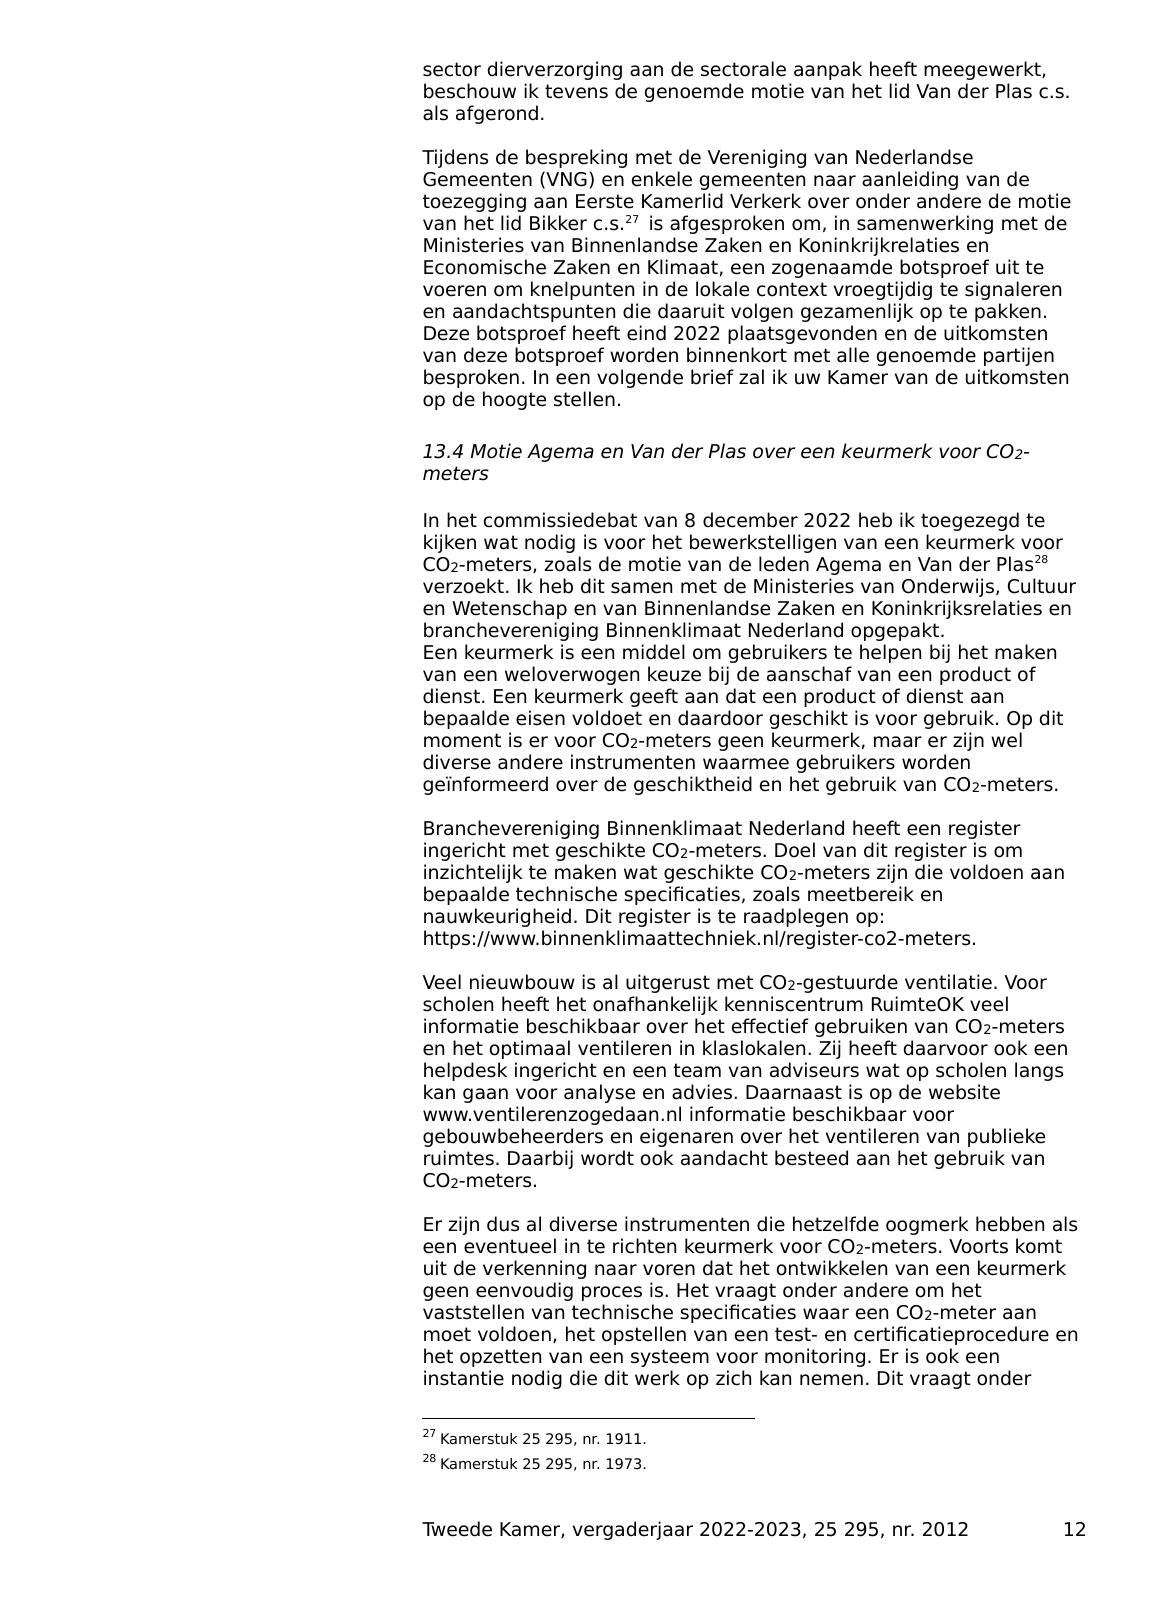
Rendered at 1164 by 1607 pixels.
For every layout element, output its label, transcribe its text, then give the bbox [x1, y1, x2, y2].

text Er zijn dus al diverse instrumenten die hetzelfde oogmerk hebben als een eventueel in te richten keurmerk voor CO2-meters. Voorts komt uit de verkenning naar voren dat het ontwikkelen van een keurmerk geen eenvoudig proces is. Het vraagt onder andere om het vaststellen van technische specificaties waar een CO2-meter aan moet voldoen, het opstellen van een test- en certificatieprocedure en het opzetten van een systeem voor monitoring. Er is ook een instantie nodig die dit werk op zich kan nemen. Dit vraagt onder [422, 1214, 1087, 1390]
text sector dierverzorging aan de sectorale aanpak heeft meegewerkt, beschouw ik tevens de genoemde motie van het lid Van der Plas c.s. als afgerond. [422, 59, 1087, 125]
subtitle 13.4 Motie Agema en Van der Plas over een keurmerk voor CO2-meters [422, 441, 1087, 485]
text Veel nieuwbouw is al uitgerust met CO2-gestuurde ventilatie. Voor scholen heeft het onafhankelijk kenniscentrum RuimteOK veel informatie beschikbaar over het effectief gebruiken van CO2-meters en het optimaal ventileren in klaslokalen. Zij heeft daarvoor ook een helpdesk ingericht en een team van adviseurs wat op scholen langs kan gaan voor analyse en advies. Daarnaast is op de website www.ventilerenzogedaan.nl informatie beschikbaar voor gebouwbeheerders en eigenaren over het ventileren van publieke ruimtes. Daarbij wordt ook aandacht besteed aan het gebruik van CO2-meters. [422, 972, 1087, 1192]
text Tijdens de bespreking met de Vereniging van Nederlandse Gemeenten (VNG) en enkele gemeenten naar aanleiding van de toezegging aan Eerste Kamerlid Verkerk over onder andere de motie van het lid Bikker c.s. is afgesproken om, in samenwerking met de Ministeries van Binnenlandse Zaken en Koninkrijkrelaties en Economische Zaken en Klimaat, een zogenaamde botsproef uit te voeren om knelpunten in de lokale context vroegtijdig te signaleren en aandachtspunten die daaruit volgen gezamenlijk op te pakken. Deze botsproef heeft eind 2022 plaatsgevonden en de uitkomsten van deze botsproef worden binnenkort met alle genoemde partijen besproken. In een volgende brief zal ik uw Kamer van de uitkomsten op de hoogte stellen. [422, 147, 1087, 411]
text Kamerstuk 25 295, nr. 1911. [422, 1427, 1087, 1449]
text Branchevereniging Binnenklimaat Nederland heeft een register ingericht met geschikte CO2-meters. Doel van dit register is om inzichtelijk te maken wat geschikte CO2-meters zijn die voldoen aan bepaalde technische specificaties, zoals meetbereik en nauwkeurigheid. Dit register is te raadplegen op: https://www.binnenklimaattechniek.nl/register-co2-meters. [422, 818, 1087, 950]
text Een keurmerk is een middel om gebruikers te helpen bij het maken van een weloverwogen keuze bij de aanschaf van een product of dienst. Een keurmerk geeft aan dat een product of dienst aan bepaalde eisen voldoet en daardoor geschikt is voor gebruik. Op dit moment is er voor CO2-meters geen keurmerk, maar er zijn wel diverse andere instrumenten waarmee gebruikers worden geïnformeerd over de geschiktheid en het gebruik van CO2-meters. [422, 642, 1087, 796]
text Kamerstuk 25 295, nr. 1973. [422, 1452, 1087, 1474]
text In het commissiedebat van 8 december 2022 heb ik toegezegd te kijken wat nodig is voor het bewerkstelligen van een keurmerk voor CO2-meters, zoals de motie van de leden Agema en Van der Plas verzoekt. Ik heb dit samen met de Ministeries van Onderwijs, Cultuur en Wetenschap en van Binnenlandse Zaken en Koninkrijksrelaties en branchevereniging Binnenklimaat Nederland opgepakt. [422, 510, 1087, 642]
